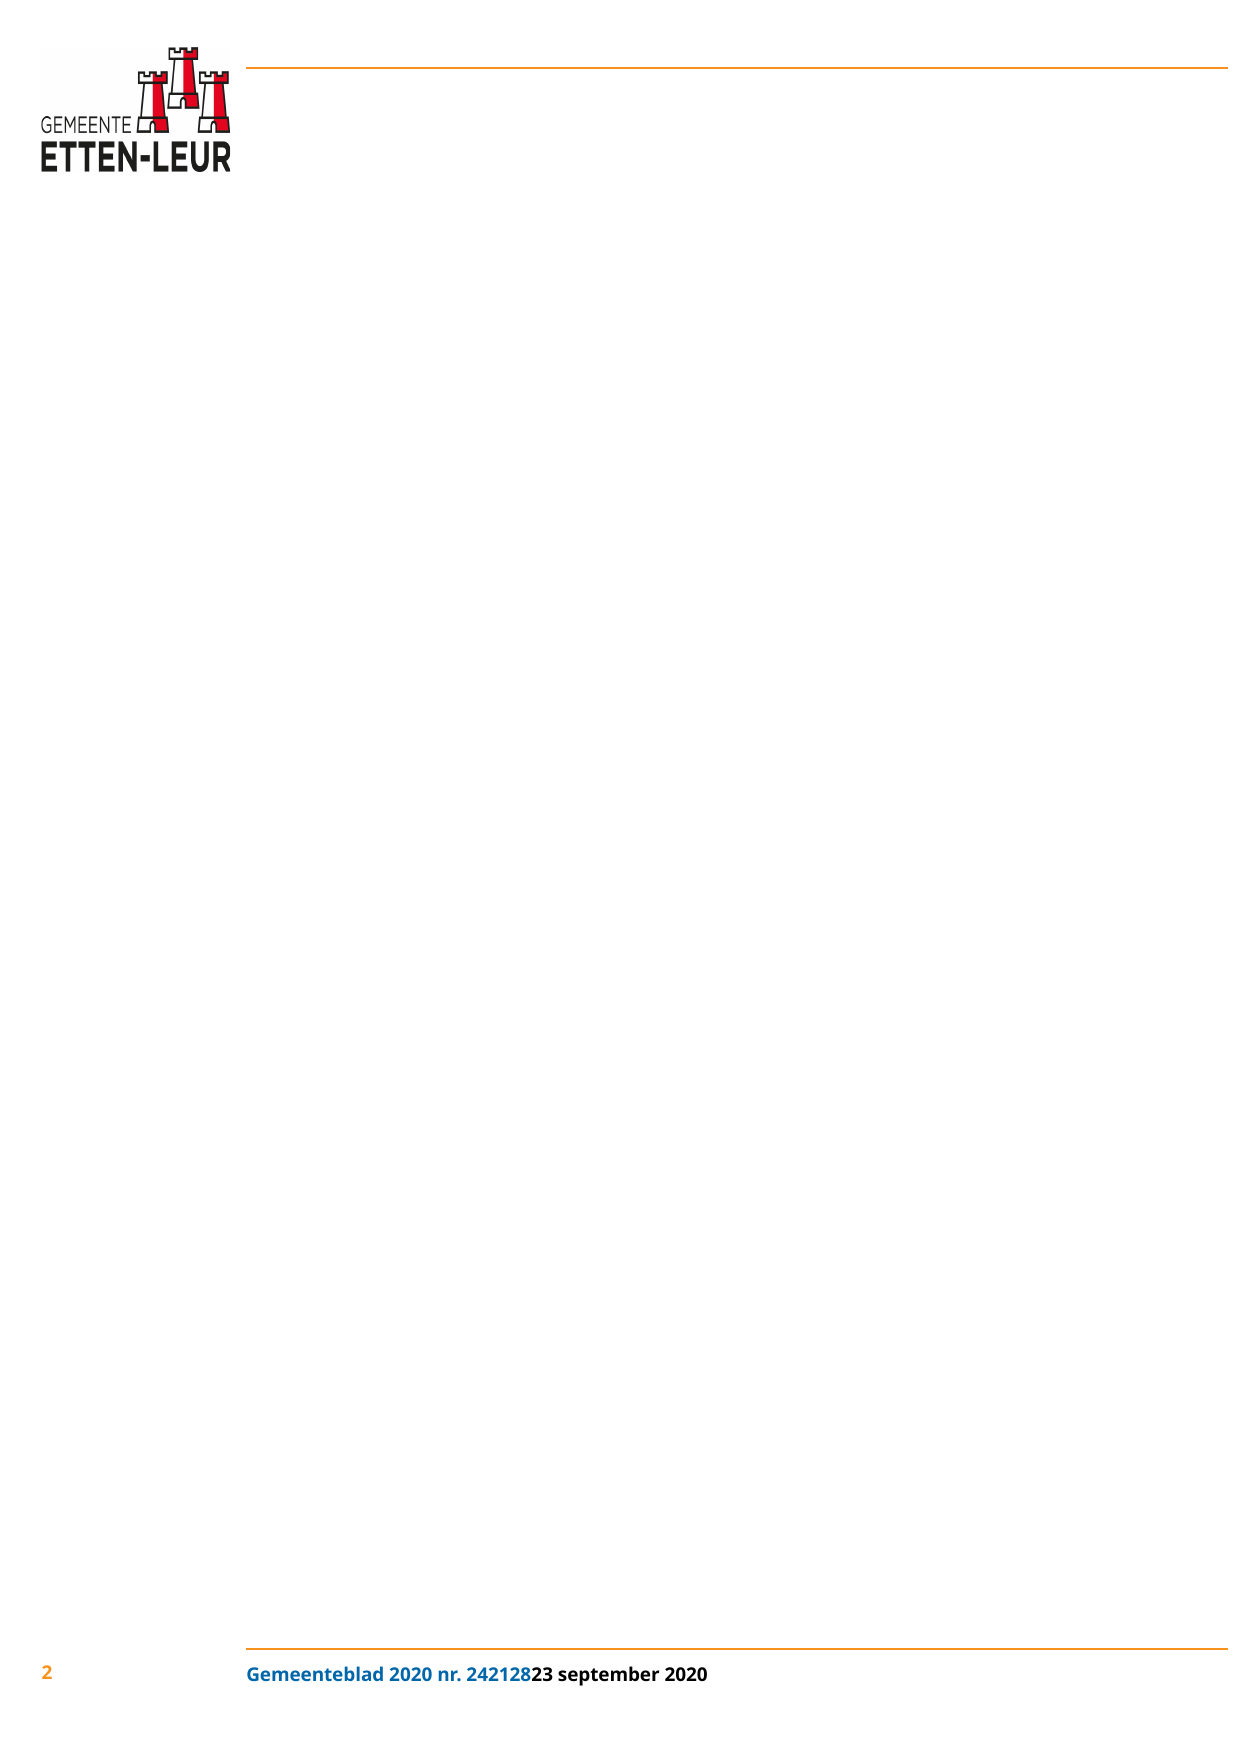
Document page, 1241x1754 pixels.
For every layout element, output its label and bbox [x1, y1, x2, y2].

picture [41, 47, 231, 172]
